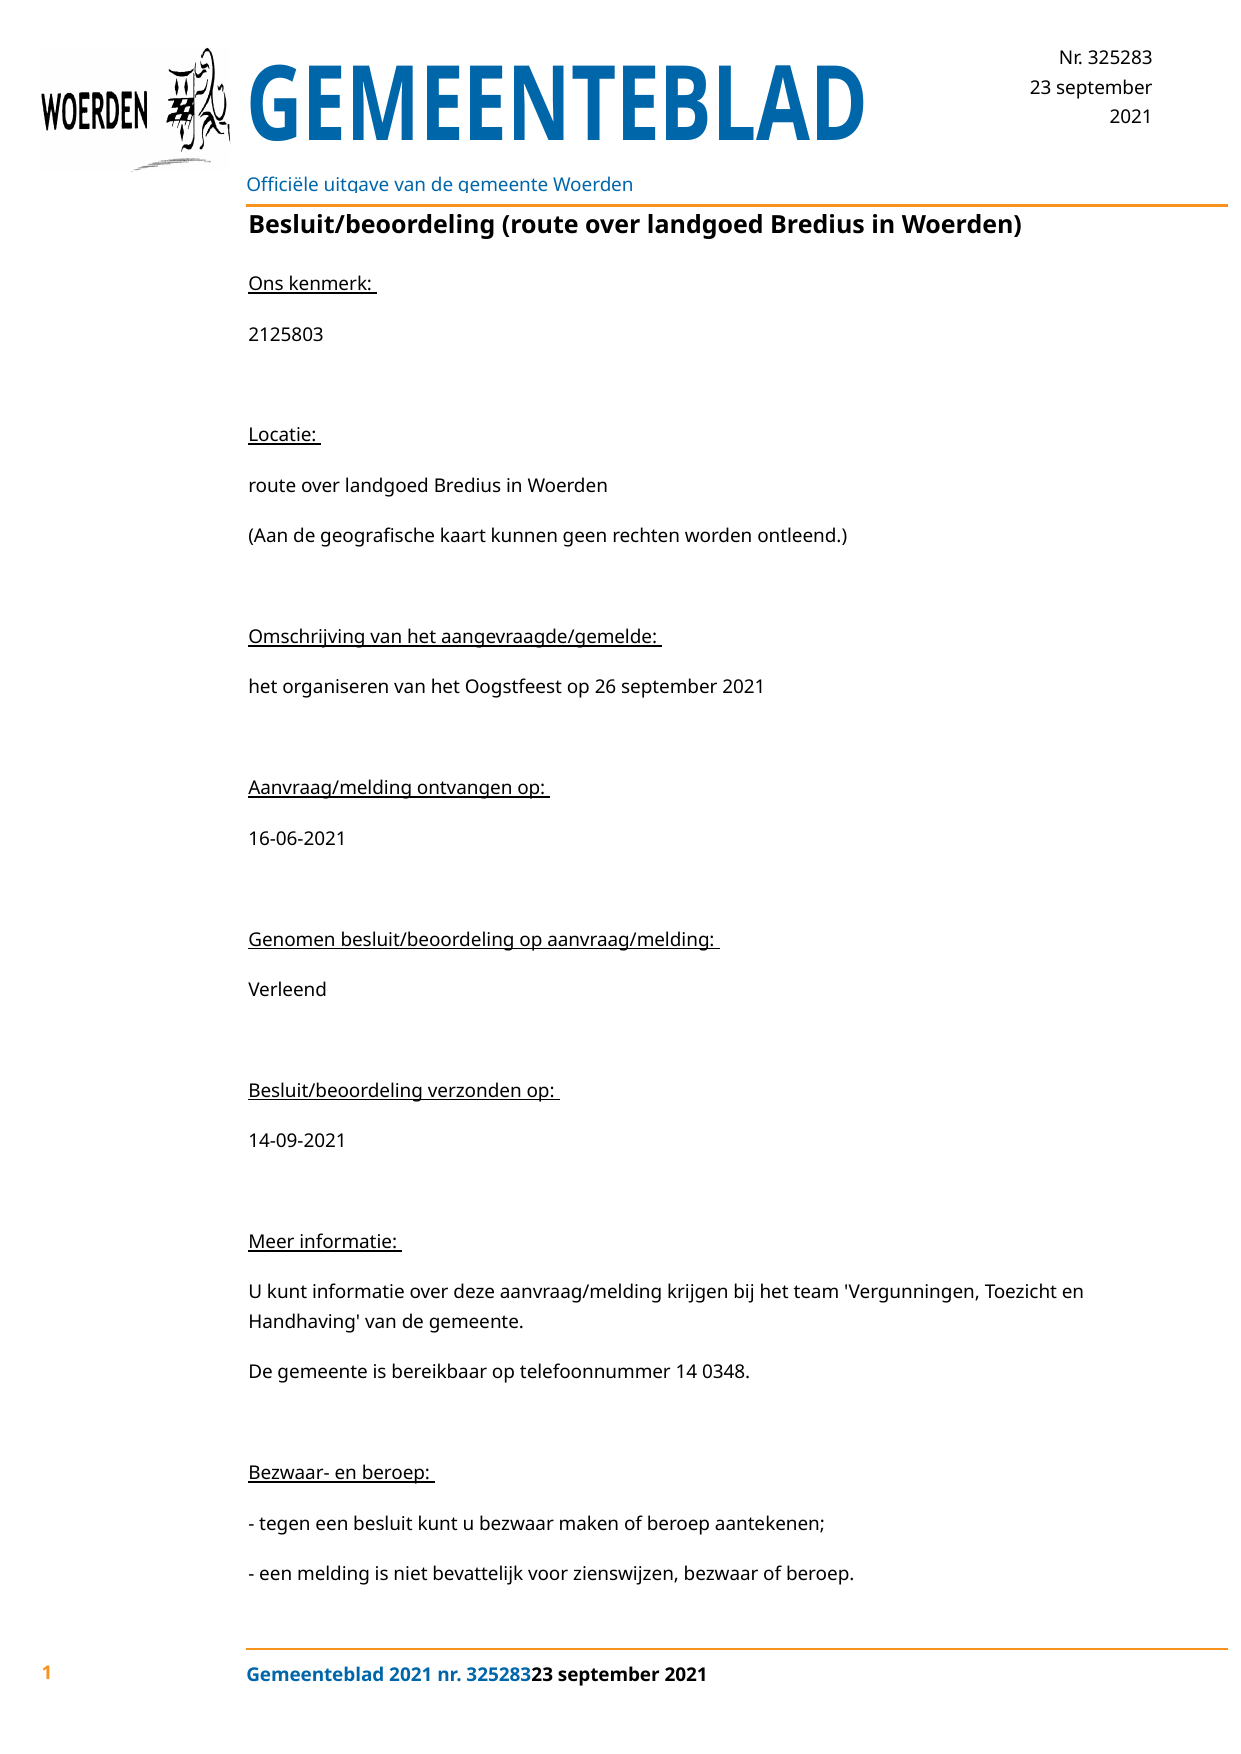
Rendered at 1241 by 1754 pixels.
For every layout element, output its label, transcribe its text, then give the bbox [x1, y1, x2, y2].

text 14-09-2021 [248, 1127, 1152, 1153]
text Ons kenmerk: [248, 270, 1152, 296]
text Locatie: [248, 422, 1152, 447]
picture [41, 47, 231, 172]
text Omschrijving van het aangevraagde/gemelde: [248, 623, 1152, 649]
text Besluit/beoordeling verzonden op: [248, 1077, 1152, 1103]
text Bezwaar- en beroep: [248, 1459, 1152, 1485]
text Besluit/beoordeling (route over landgoed Bredius in Woerden) [248, 207, 1152, 241]
text Verleend [248, 976, 1152, 1002]
text - een melding is niet bevattelijk voor zienswijzen, bezwaar of beroep. [248, 1560, 1152, 1586]
text Meer informatie: [248, 1228, 1152, 1254]
text route over landgoed Bredius in Woerden [248, 472, 1152, 498]
text - tegen een besluit kunt u bezwaar maken of beroep aantekenen; [248, 1510, 1152, 1536]
text U kunt informatie over deze aanvraag/melding krijgen bij het team 'Vergunningen, Toezicht en Handhaving' van de gemeente. [248, 1279, 1152, 1334]
text Genomen besluit/beoordeling op aanvraag/melding: [248, 926, 1152, 951]
text De gemeente is bereikbaar op telefoonnummer 14 0348. [248, 1359, 1152, 1384]
text het organiseren van het Oogstfeest op 26 september 2021 [248, 674, 1152, 699]
text 16-06-2021 [248, 825, 1152, 851]
text Aanvraag/melding ontvangen op: [248, 774, 1152, 800]
text 2125803 [248, 321, 1152, 346]
text (Aan de geografische kaart kunnen geen rechten worden ontleend.) [248, 522, 1152, 548]
